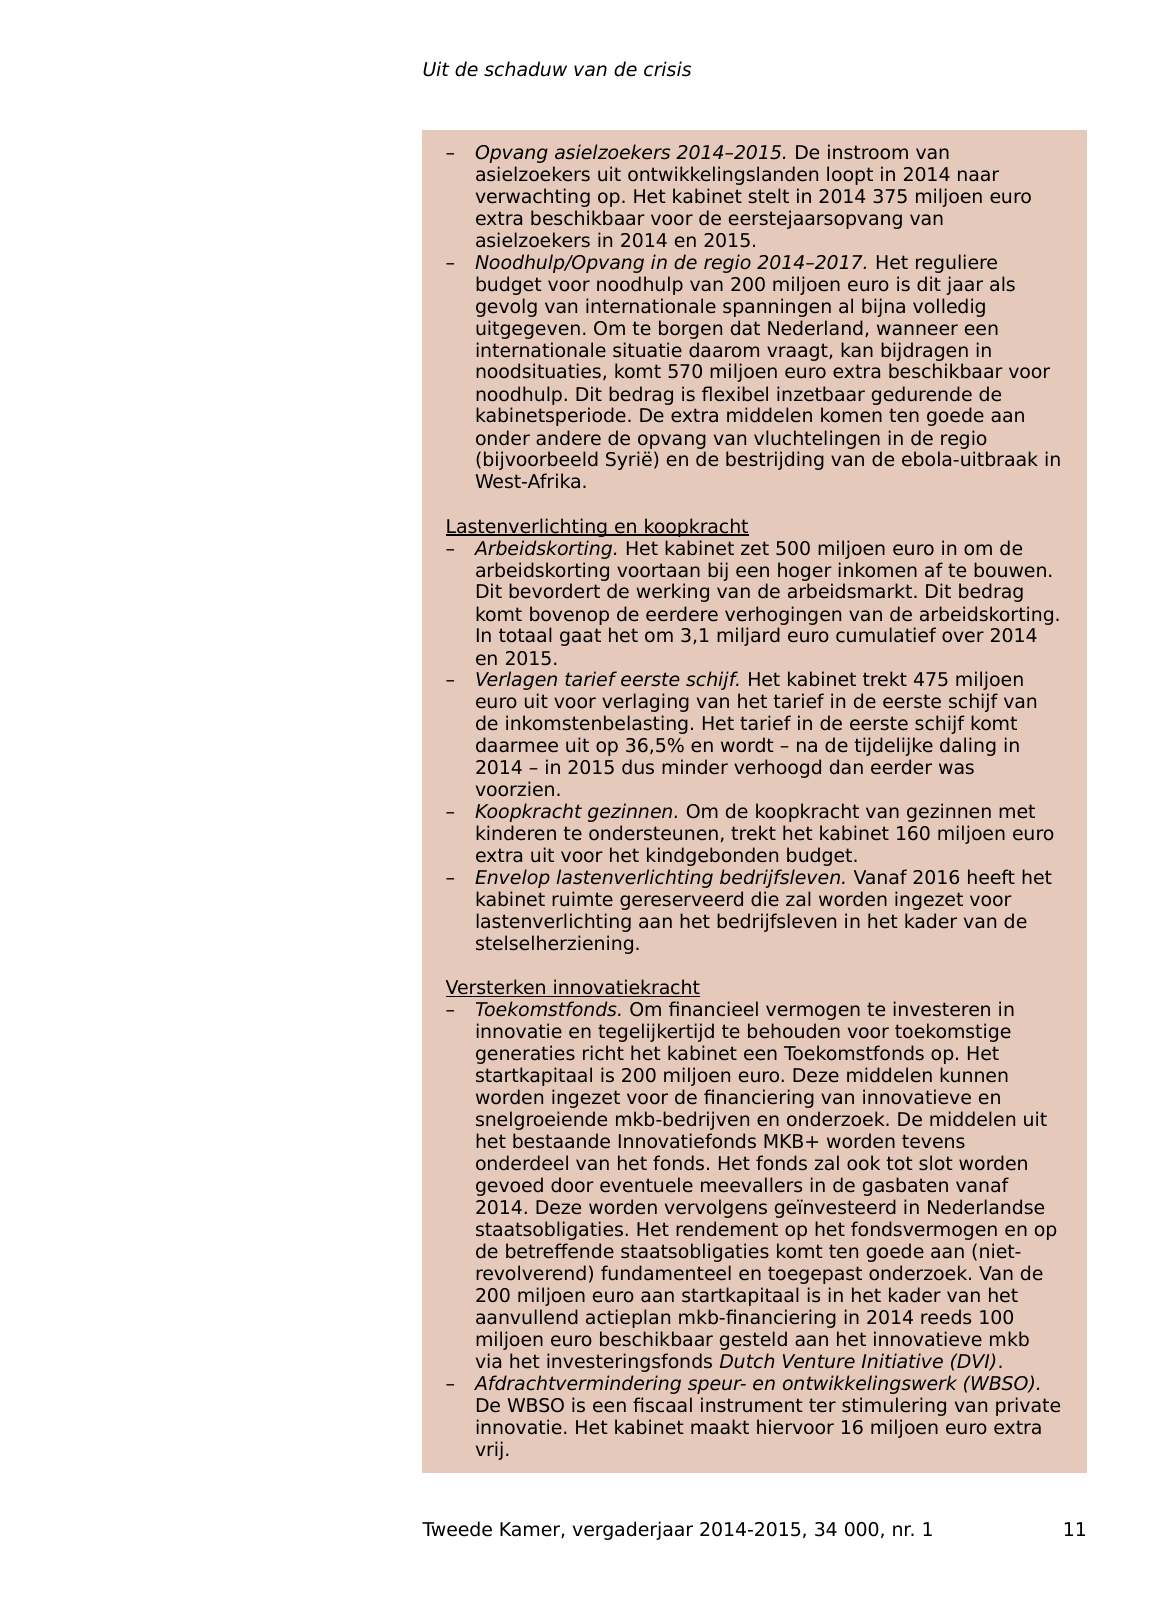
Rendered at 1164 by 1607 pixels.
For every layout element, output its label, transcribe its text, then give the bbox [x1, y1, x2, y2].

table_header – Opvang asielzoekers 2014–2015. De instroom van asielzoekers uit ontwikkelingslanden loopt in 2014 naar verwachting op. Het kabinet stelt in 2014 375 miljoen euro extra beschikbaar voor de eerstejaarsopvang van asielzoekers in 2014 en 2015. – Noodhulp/Opvang in de regio 2014–2017. Het reguliere budget voor noodhulp van 200 miljoen euro is dit jaar als gevolg van internationale spanningen al bijna volledig uitgegeven. Om te borgen dat Nederland, wanneer een internationale situatie daarom vraagt, kan bijdragen in noodsituaties, komt 570 miljoen euro extra beschikbaar voor noodhulp. Dit bedrag is flexibel inzetbaar gedurende de kabinetsperiode. De extra middelen komen ten goede aan onder andere de opvang van vluchtelingen in de regio (bijvoorbeeld Syrië) en de bestrijding van de ebola-uitbraak in West-Afrika. Lastenverlichting en koopkracht – Arbeidskorting. Het kabinet zet 500 miljoen euro in om de arbeidskorting voortaan bij een hoger inkomen af te bouwen. Dit bevordert de werking van de arbeidsmarkt. Dit bedrag komt bovenop de eerdere verhogingen van de arbeidskorting. In totaal gaat het om 3,1 miljard euro cumulatief over 2014 en 2015. – Verlagen tarief eerste schijf. Het kabinet trekt 475 miljoen euro uit voor verlaging van het tarief in de eerste schijf van de inkomstenbelasting. Het tarief in de eerste schijf komt daarmee uit op 36,5% en wordt – na de tijdelijke daling in 2014 – in 2015 dus minder verhoogd dan eerder was voorzien. – Koopkracht gezinnen. Om de koopkracht van gezinnen met kinderen te ondersteunen, trekt het kabinet 160 miljoen euro extra uit voor het kindgebonden budget. – Envelop lastenverlichting bedrijfsleven. Vanaf 2016 heeft het kabinet ruimte gereserveerd die zal worden ingezet voor lastenverlichting aan het bedrijfsleven in het kader van de stelselherziening. Versterken innovatiekracht – Toekomstfonds. Om financieel vermogen te investeren in innovatie en tegelijkertijd te behouden voor toekomstige generaties richt het kabinet een Toekomstfonds op. Het startkapitaal is 200 miljoen euro. Deze middelen kunnen worden ingezet voor de financiering van innovatieve en snelgroeiende mkb-bedrijven en onderzoek. De middelen uit het bestaande Innovatiefonds MKB+ worden tevens onderdeel van het fonds. Het fonds zal ook tot slot worden gevoed door eventuele meevallers in de gasbaten vanaf 2014. Deze worden vervolgens geïnvesteerd in Nederlandse staatsobligaties. Het rendement op het fondsvermogen en op de betreffende staatsobligaties komt ten goede aan (niet-revolverend) fundamenteel en toegepast onderzoek. Van de 200 miljoen euro aan startkapitaal is in het kader van het aanvullend actieplan mkb-financiering in 2014 reeds 100 miljoen euro beschikbaar gesteld aan het innovatieve mkb via het investeringsfonds Dutch Venture Initiative (DVI). – Afdrachtvermindering speur- en ontwikkelingswerk (WBSO). De WBSO is een fiscaal instrument ter stimulering van private innovatie. Het kabinet maakt hiervoor 16 miljoen euro extra vrij. [422, 130, 1087, 1473]
